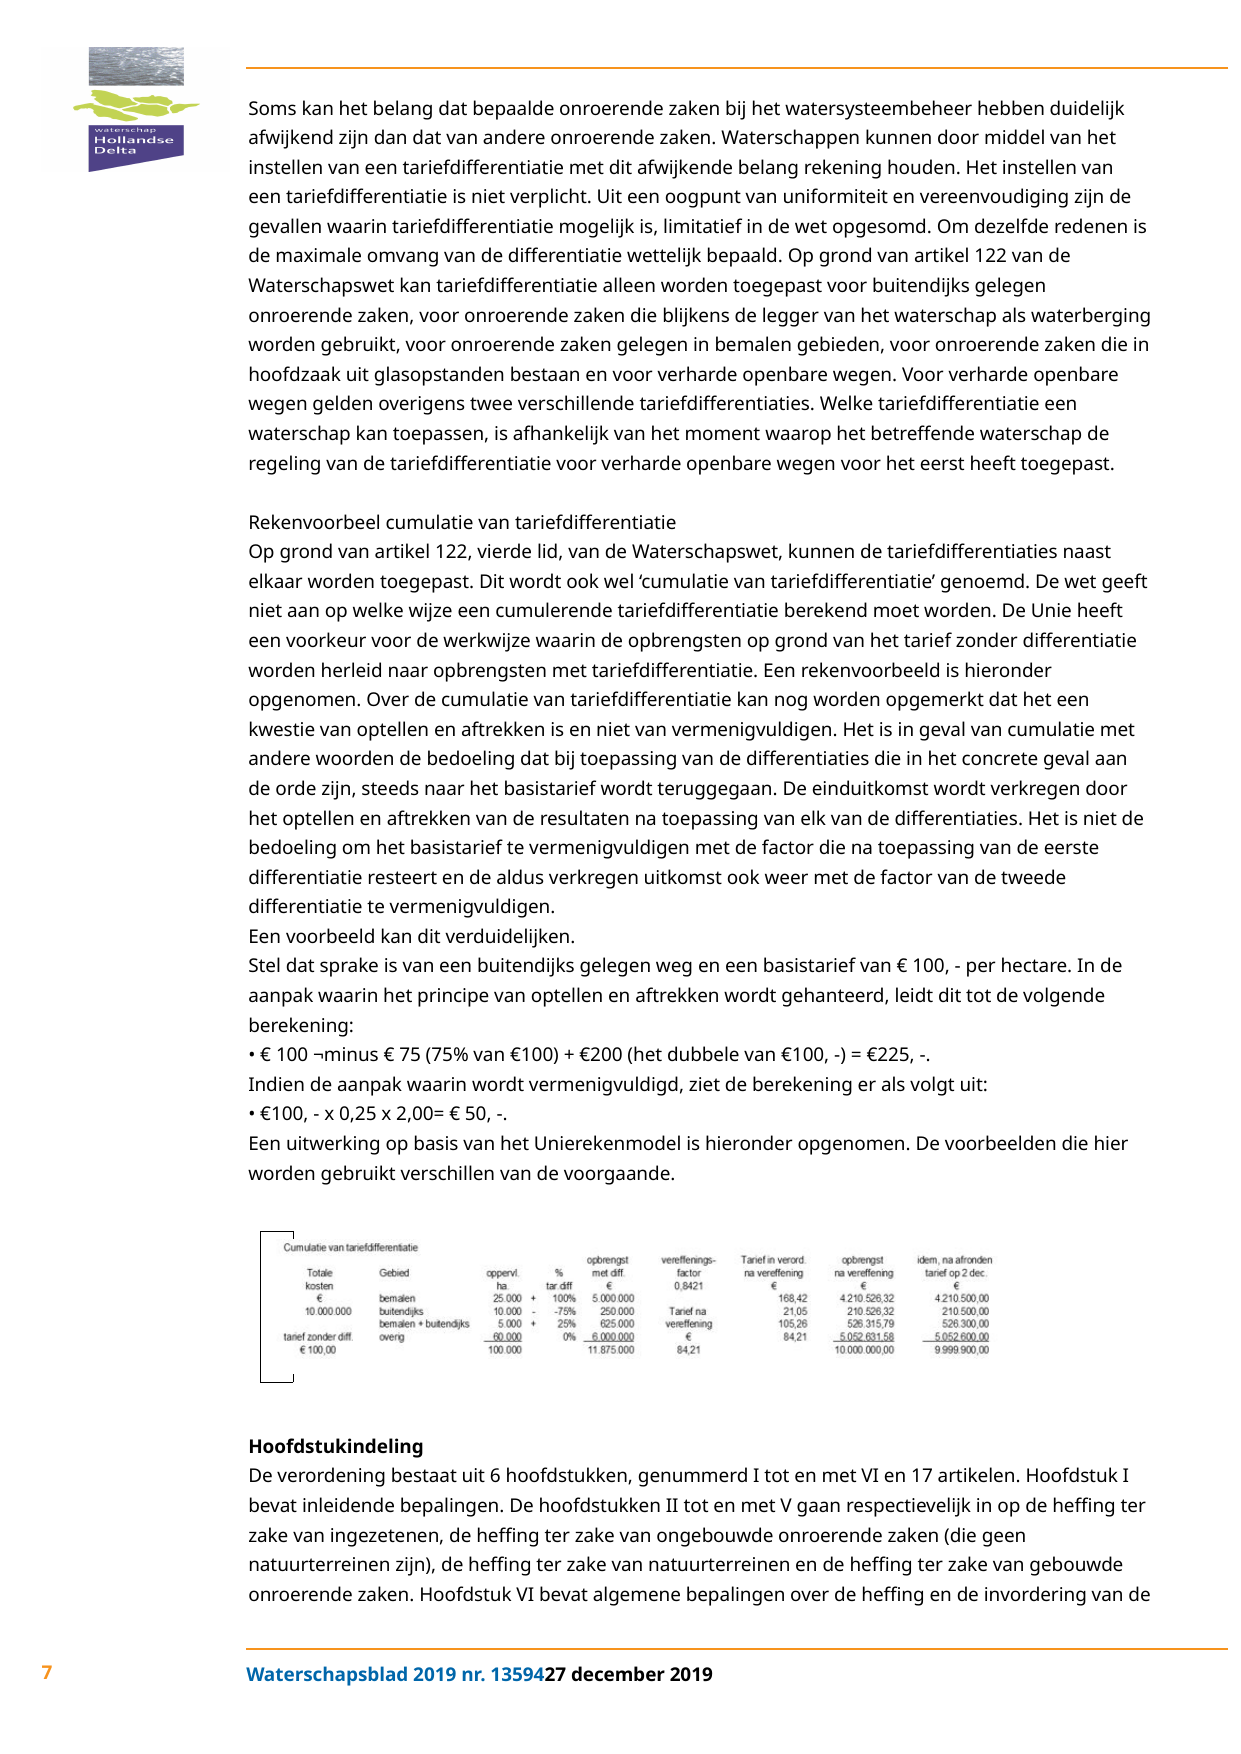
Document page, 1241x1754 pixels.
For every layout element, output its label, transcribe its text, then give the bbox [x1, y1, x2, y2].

text Op grond van artikel 122, vierde lid, van de Waterschapswet, kunnen de tariefdifferentiaties naast elkaar worden toegepast. Dit wordt ook wel ‘cumulatie van tariefdifferentiatie’ genoemd. De wet geeft niet aan op welke wijze een cumulerende tariefdifferentiatie berekend moet worden. De Unie heeft een voorkeur voor de werkwijze waarin de opbrengsten op grond van het tarief zonder differentiatie worden herleid naar opbrengsten met tariefdifferentiatie. Een rekenvoorbeeld is hieronder opgenomen. Over de cumulatie van tariefdifferentiatie kan nog worden opgemerkt dat het een kwestie van optellen en aftrekken is en niet van vermenigvuldigen. Het is in geval van cumulatie met andere woorden de bedoeling dat bij toepassing van de differentiaties die in het concrete geval aan de orde zijn, steeds naar het basistarief wordt teruggegaan. De einduitkomst wordt verkregen door het optellen en aftrekken van de resultaten na toepassing van elk van de differentiaties. Het is niet de bedoeling om het basistarief te vermenigvuldigen met de factor die na toepassing van de eerste differentiatie resteert en de aldus verkregen uitkomst ook weer met de factor van de tweede differentiatie te vermenigvuldigen. [248, 538, 1152, 919]
text Soms kan het belang dat bepaalde onroerende zaken bij het watersysteembeheer hebben duidelijk afwijkend zijn dan dat van andere onroerende zaken. Waterschappen kunnen door middel van het instellen van een tariefdifferentiatie met dit afwijkende belang rekening houden. Het instellen van een tariefdifferentiatie is niet verplicht. Uit een oogpunt van uniformiteit en vereenvoudiging zijn de gevallen waarin tariefdifferentiatie mogelijk is, limitatief in de wet opgesomd. Om dezelfde redenen is de maximale omvang van de differentiatie wettelijk bepaald. Op grond van artikel 122 van de Waterschapswet kan tariefdifferentiatie alleen worden toegepast voor buitendijks gelegen onroerende zaken, voor onroerende zaken die blijkens de legger van het waterschap als waterberging worden gebruikt, voor onroerende zaken gelegen in bemalen gebieden, voor onroerende zaken die in hoofdzaak uit glasopstanden bestaan en voor verharde openbare wegen. Voor verharde openbare wegen gelden overigens twee verschillende tariefdifferentiaties. Welke tariefdifferentiatie een waterschap kan toepassen, is afhankelijk van het moment waarop het betreffende waterschap de regeling van de tariefdifferentiatie voor verharde openbare wegen voor het eerst heeft toegepast. [248, 95, 1152, 476]
text Stel dat sprake is van een buitendijks gelegen weg en een basistarief van € 100, - per hectare. In de aanpak waarin het principe van optellen en aftrekken wordt gehanteerd, leidt dit tot de volgende berekening: [248, 953, 1152, 1038]
text Hoofdstukindeling [248, 1433, 1152, 1459]
picture [268, 1239, 1008, 1374]
text Indien de aanpak waarin wordt vermenigvuldigd, ziet de berekening er als volgt uit: [248, 1071, 1152, 1097]
text Rekenvoorbeel cumulatie van tariefdifferentiatie [248, 509, 1152, 535]
text Een uitwerking op basis van het Unierekenmodel is hieronder opgenomen. De voorbeelden die hier worden gebruikt verschillen van de voorgaande. [248, 1130, 1152, 1186]
picture [41, 47, 231, 172]
text Een voorbeeld kan dit verduidelijken. [248, 923, 1152, 949]
text • € 100 ¬minus € 75 (75% van €100) + €200 (het dubbele van €100, -) = €225, -. [248, 1041, 1152, 1067]
text • €100, - x 0,25 x 2,00= € 50, -. [248, 1101, 1152, 1126]
text De verordening bestaat uit 6 hoofdstukken, genummerd I tot en met VI en 17 artikelen. Hoofdstuk I bevat inleidende bepalingen. De hoofdstukken II tot en met V gaan respectievelijk in op de heffing ter zake van ingezetenen, de heffing ter zake van ongebouwde onroerende zaken (die geen natuurterreinen zijn), de heffing ter zake van natuurterreinen en de heffing ter zake van gebouwde onroerende zaken. Hoofdstuk VI bevat algemene bepalingen over de heffing en de invordering van de [248, 1463, 1152, 1607]
